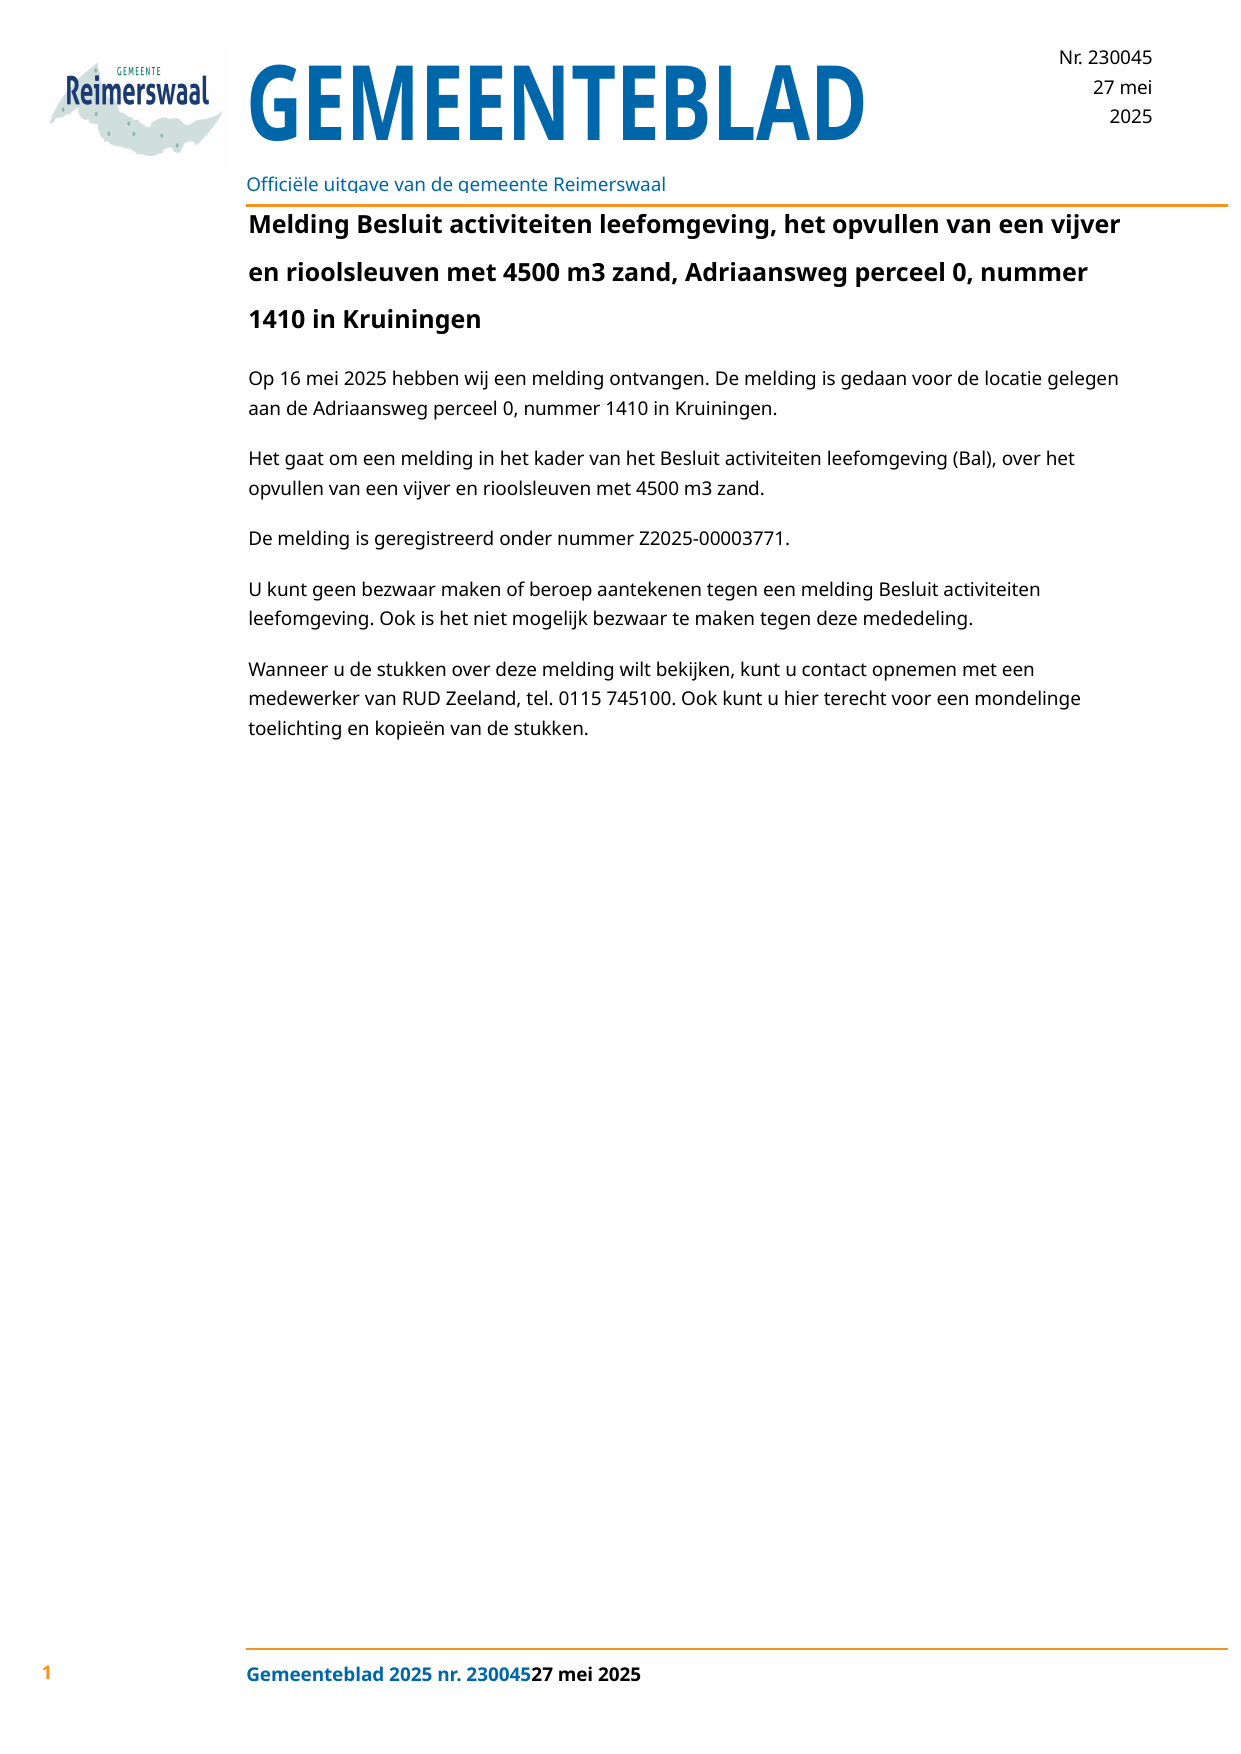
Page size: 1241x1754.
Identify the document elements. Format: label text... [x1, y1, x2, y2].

text De melding is geregistreerd onder nummer Z2025-00003771. [248, 526, 1152, 551]
text Het gaat om een melding in het kader van het Besluit activiteiten leefomgeving (Bal), over het opvullen van een vijver en rioolsleuven met 4500 m3 zand. [248, 446, 1152, 501]
text Melding Besluit activiteiten leefomgeving, het opvullen van een vijver en rioolsleuven met 4500 m3 zand, Adriaansweg perceel 0, nummer 1410 in Kruiningen [248, 207, 1152, 336]
picture [41, 47, 231, 172]
text U kunt geen bezwaar maken of beroep aantekenen tegen een melding Besluit activiteiten leefomgeving. Ook is het niet mogelijk bezwaar te maken tegen deze mededeling. [248, 576, 1152, 631]
text Op 16 mei 2025 hebben wij een melding ontvangen. De melding is gedaan voor de locatie gelegen aan de Adriaansweg perceel 0, nummer 1410 in Kruiningen. [248, 366, 1152, 421]
text Wanneer u de stukken over deze melding wilt bekijken, kunt u contact opnemen met een medewerker van RUD Zeeland, tel. 0115 745100. Ook kunt u hier terecht voor een mondelinge toelichting en kopieën van de stukken. [248, 656, 1152, 741]
